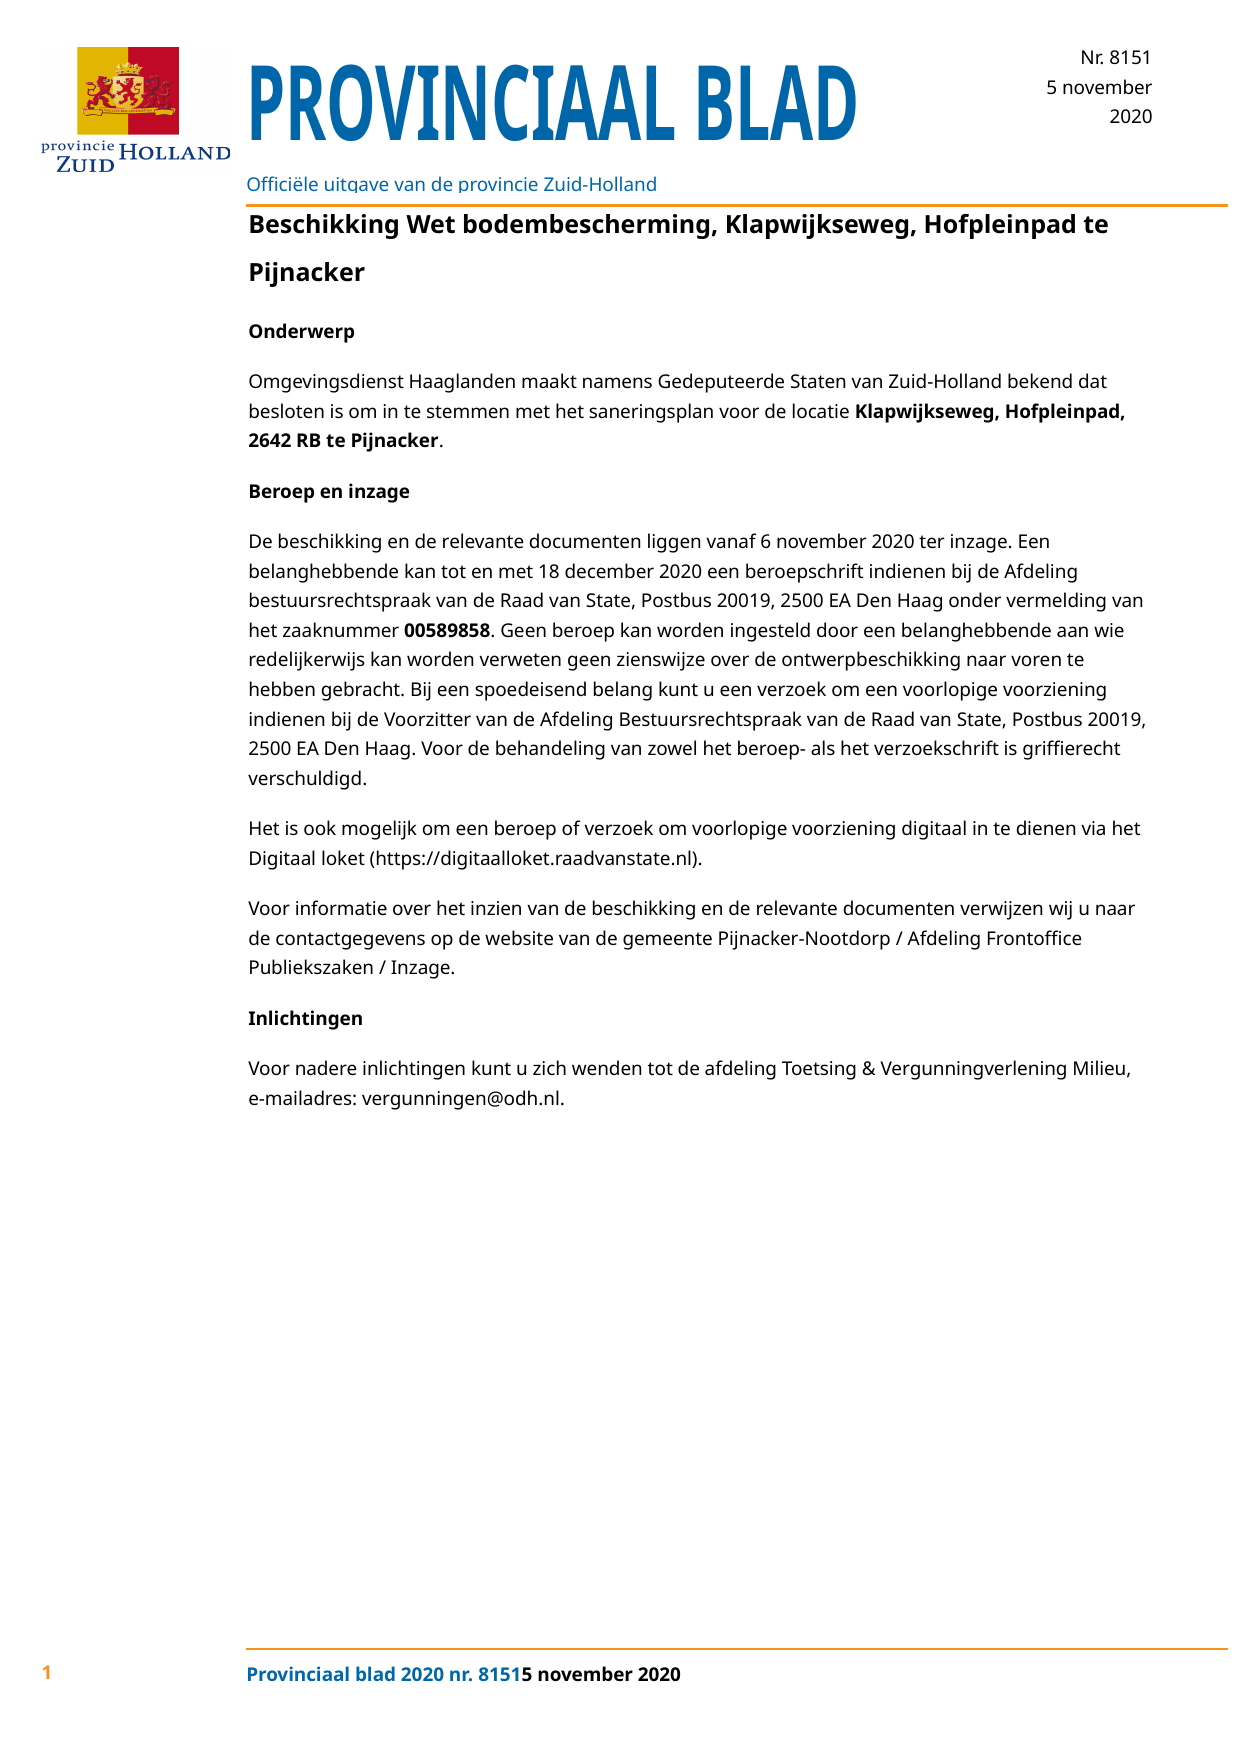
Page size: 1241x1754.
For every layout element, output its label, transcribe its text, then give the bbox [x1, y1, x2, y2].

text Beschikking Wet bodembescherming, Klapwijkseweg, Hofpleinpad te Pijnacker [248, 207, 1152, 288]
text Voor nadere inlichtingen kunt u zich wenden tot de afdeling Toetsing & Vergunningverlening Milieu, e-mailadres: vergunningen@odh.nl. [248, 1055, 1152, 1111]
text Beroep en inzage [248, 478, 1152, 504]
picture [41, 47, 231, 172]
text Onderwerp [248, 318, 1152, 344]
text De beschikking en de relevante documenten liggen vanaf 6 november 2020 ter inzage. Een belanghebbende kan tot en met 18 december 2020 een beroepschrift indienen bij de Afdeling bestuursrechtspraak van de Raad van State, Postbus 20019, 2500 EA Den Haag onder vermelding van het zaaknummer 00589858. Geen beroep kan worden ingesteld door een belanghebbende aan wie redelijkerwijs kan worden verweten geen zienswijze over de ontwerpbeschikking naar voren te hebben gebracht. Bij een spoedeisend belang kunt u een verzoek om een voorlopige voorziening indienen bij de Voorzitter van de Afdeling Bestuursrechtspraak van de Raad van State, Postbus 20019, 2500 EA Den Haag. Voor de behandeling van zowel het beroep- als het verzoekschrift is griffierecht verschuldigd. [248, 528, 1152, 791]
text Inlichtingen [248, 1005, 1152, 1031]
text Omgevingsdienst Haaglanden maakt namens Gedeputeerde Staten van Zuid-Holland bekend dat besloten is om in te stemmen met het saneringsplan voor de locatie Klapwijkseweg, Hofpleinpad, 2642 RB te Pijnacker. [248, 368, 1152, 453]
text Het is ook mogelijk om een beroep of verzoek om voorlopige voorziening digitaal in te dienen via het Digitaal loket (https://digitaalloket.raadvanstate.nl). [248, 815, 1152, 871]
text Voor informatie over het inzien van de beschikking en de relevante documenten verwijzen wij u naar de contactgegevens op de website van de gemeente Pijnacker-Nootdorp / Afdeling Frontoffice Publiekszaken / Inzage. [248, 895, 1152, 980]
